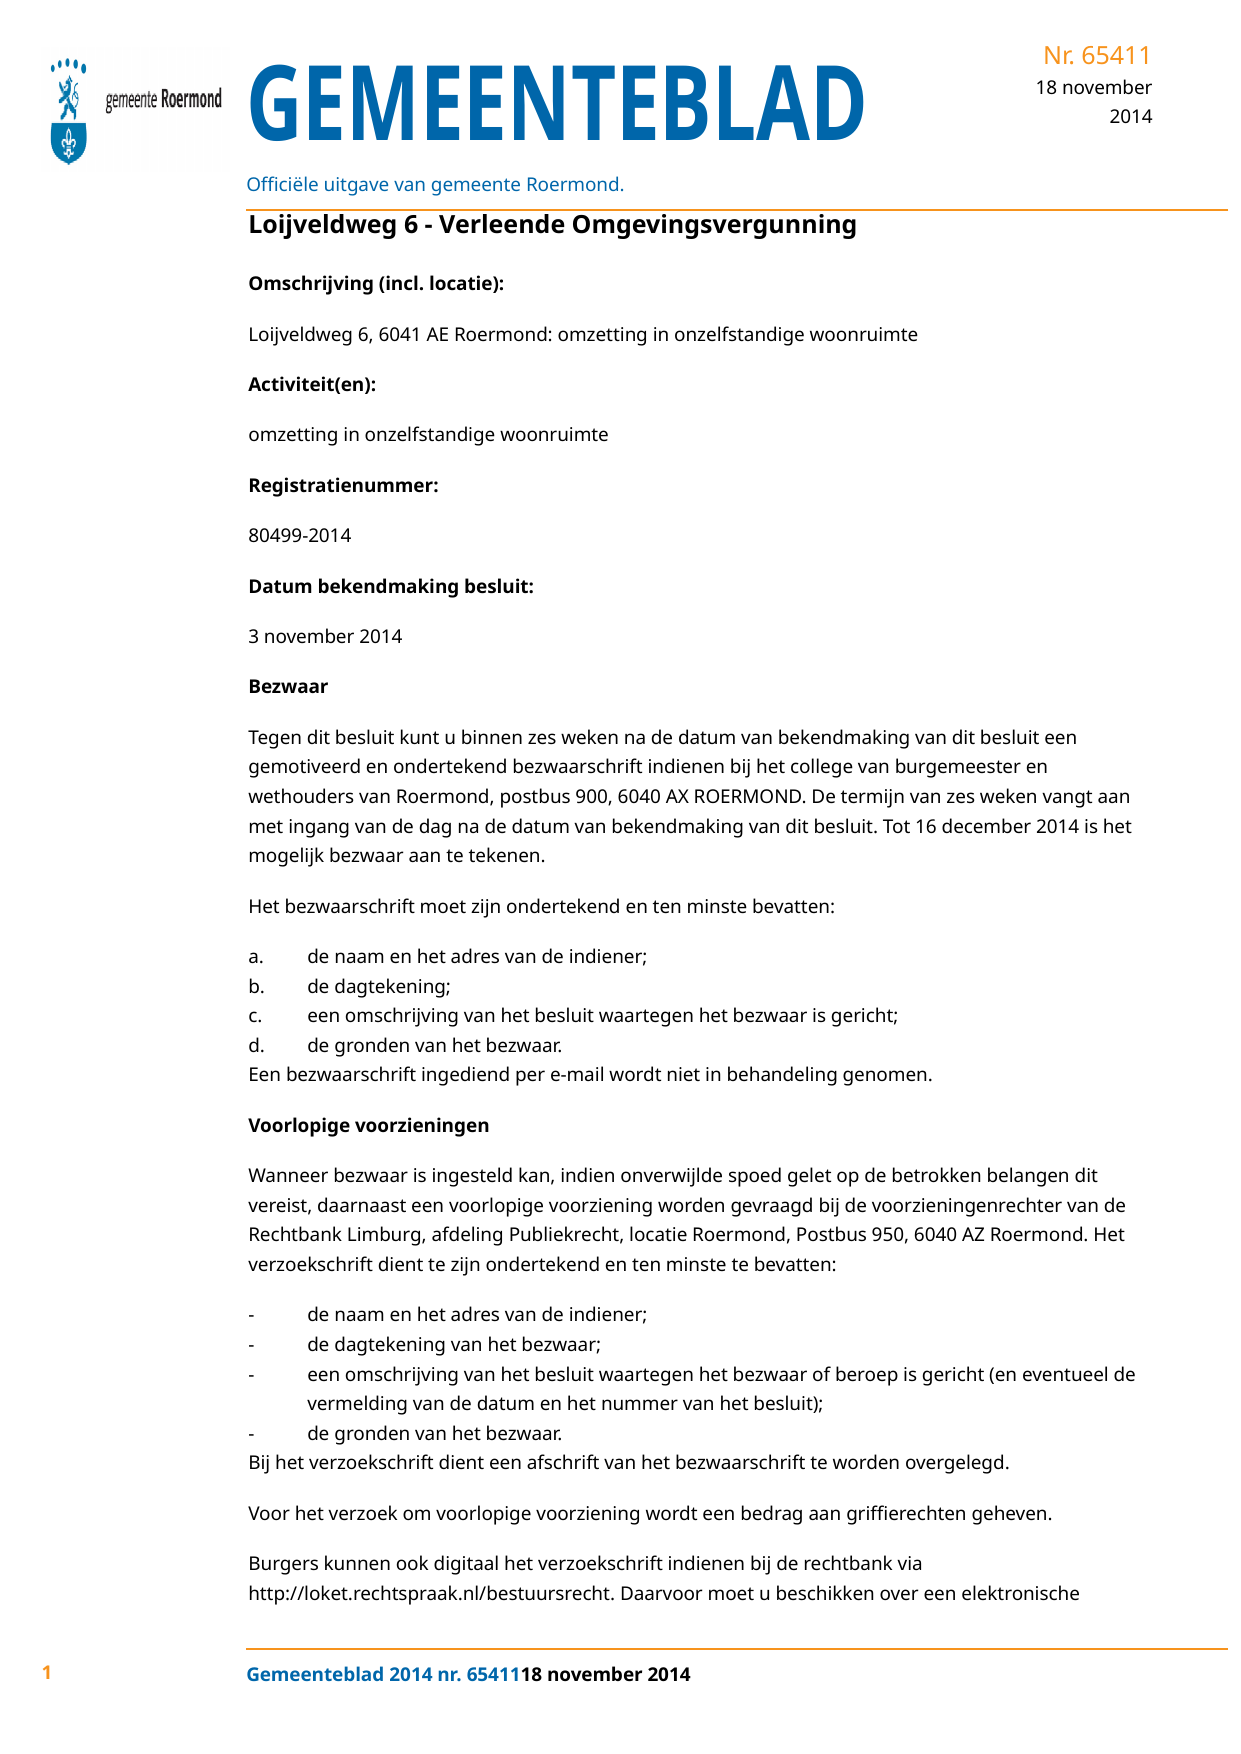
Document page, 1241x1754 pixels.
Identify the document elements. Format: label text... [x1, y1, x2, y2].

list de dagtekening; [248, 973, 1152, 998]
text Voorlopige voorzieningen [248, 1112, 1152, 1138]
text Loijveldweg 6, 6041 AE Roermond: omzetting in onzelfstandige woonruimte [248, 321, 1152, 346]
list de naam en het adres van de indiener; [248, 943, 1152, 969]
text Registratienummer: [248, 472, 1152, 498]
picture [41, 47, 231, 172]
list de dagtekening van het bezwaar; [248, 1331, 1152, 1357]
text Activiteit(en): [248, 371, 1152, 397]
text Bezwaar [248, 674, 1152, 699]
list een omschrijving van het besluit waartegen het bezwaar is gericht; [248, 1002, 1152, 1028]
text Tegen dit besluit kunt u binnen zes weken na de datum van bekendmaking van dit besluit een gemotiveerd en ondertekend bezwaarschrift indienen bij het college van burgemeester en wethouders van Roermond, postbus 900, 6040 AX ROERMOND. De termijn van zes weken vangt aan met ingang van de dag na de datum van bekendmaking van dit besluit. Tot 16 december 2014 is het mogelijk bezwaar aan te tekenen. [248, 724, 1152, 868]
list de naam en het adres van de indiener; [248, 1302, 1152, 1327]
text 3 november 2014 [248, 623, 1152, 649]
text Datum bekendmaking besluit: [248, 573, 1152, 598]
text Burgers kunnen ook digitaal het verzoekschrift indienen bij de rechtbank via http://loket.rechtspraak.nl/bestuursrecht. Daarvoor moet u beschikken over een elektronische [248, 1550, 1152, 1606]
list een omschrijving van het besluit waartegen het bezwaar of beroep is gericht (en eventueel de vermelding van de datum en het nummer van het besluit); [248, 1361, 1152, 1416]
text Voor het verzoek om voorlopige voorziening wordt een bedrag aan griffierechten geheven. [248, 1500, 1152, 1526]
text omzetting in onzelfstandige woonruimte [248, 422, 1152, 447]
text Het bezwaarschrift moet zijn ondertekend en ten minste bevatten: [248, 893, 1152, 918]
text Omschrijving (incl. locatie): [248, 270, 1152, 296]
list de gronden van het bezwaar. [248, 1420, 1152, 1446]
text 80499-2014 [248, 522, 1152, 548]
text Bij het verzoekschrift dient een afschrift van het bezwaarschrift te worden overgelegd. [248, 1449, 1152, 1475]
text Een bezwaarschrift ingediend per e-mail wordt niet in behandeling genomen. [248, 1062, 1152, 1087]
list de gronden van het bezwaar. [248, 1032, 1152, 1058]
text Wanneer bezwaar is ingesteld kan, indien onverwijlde spoed gelet op de betrokken belangen dit vereist, daarnaast een voorlopige voorziening worden gevraagd bij de voorzieningenrechter van de Rechtbank Limburg, afdeling Publiekrecht, locatie Roermond, Postbus 950, 6040 AZ Roermond. Het verzoekschrift dient te zijn ondertekend en ten minste te bevatten: [248, 1162, 1152, 1277]
text Loijveldweg 6 - Verleende Omgevingsvergunning [248, 211, 1152, 241]
